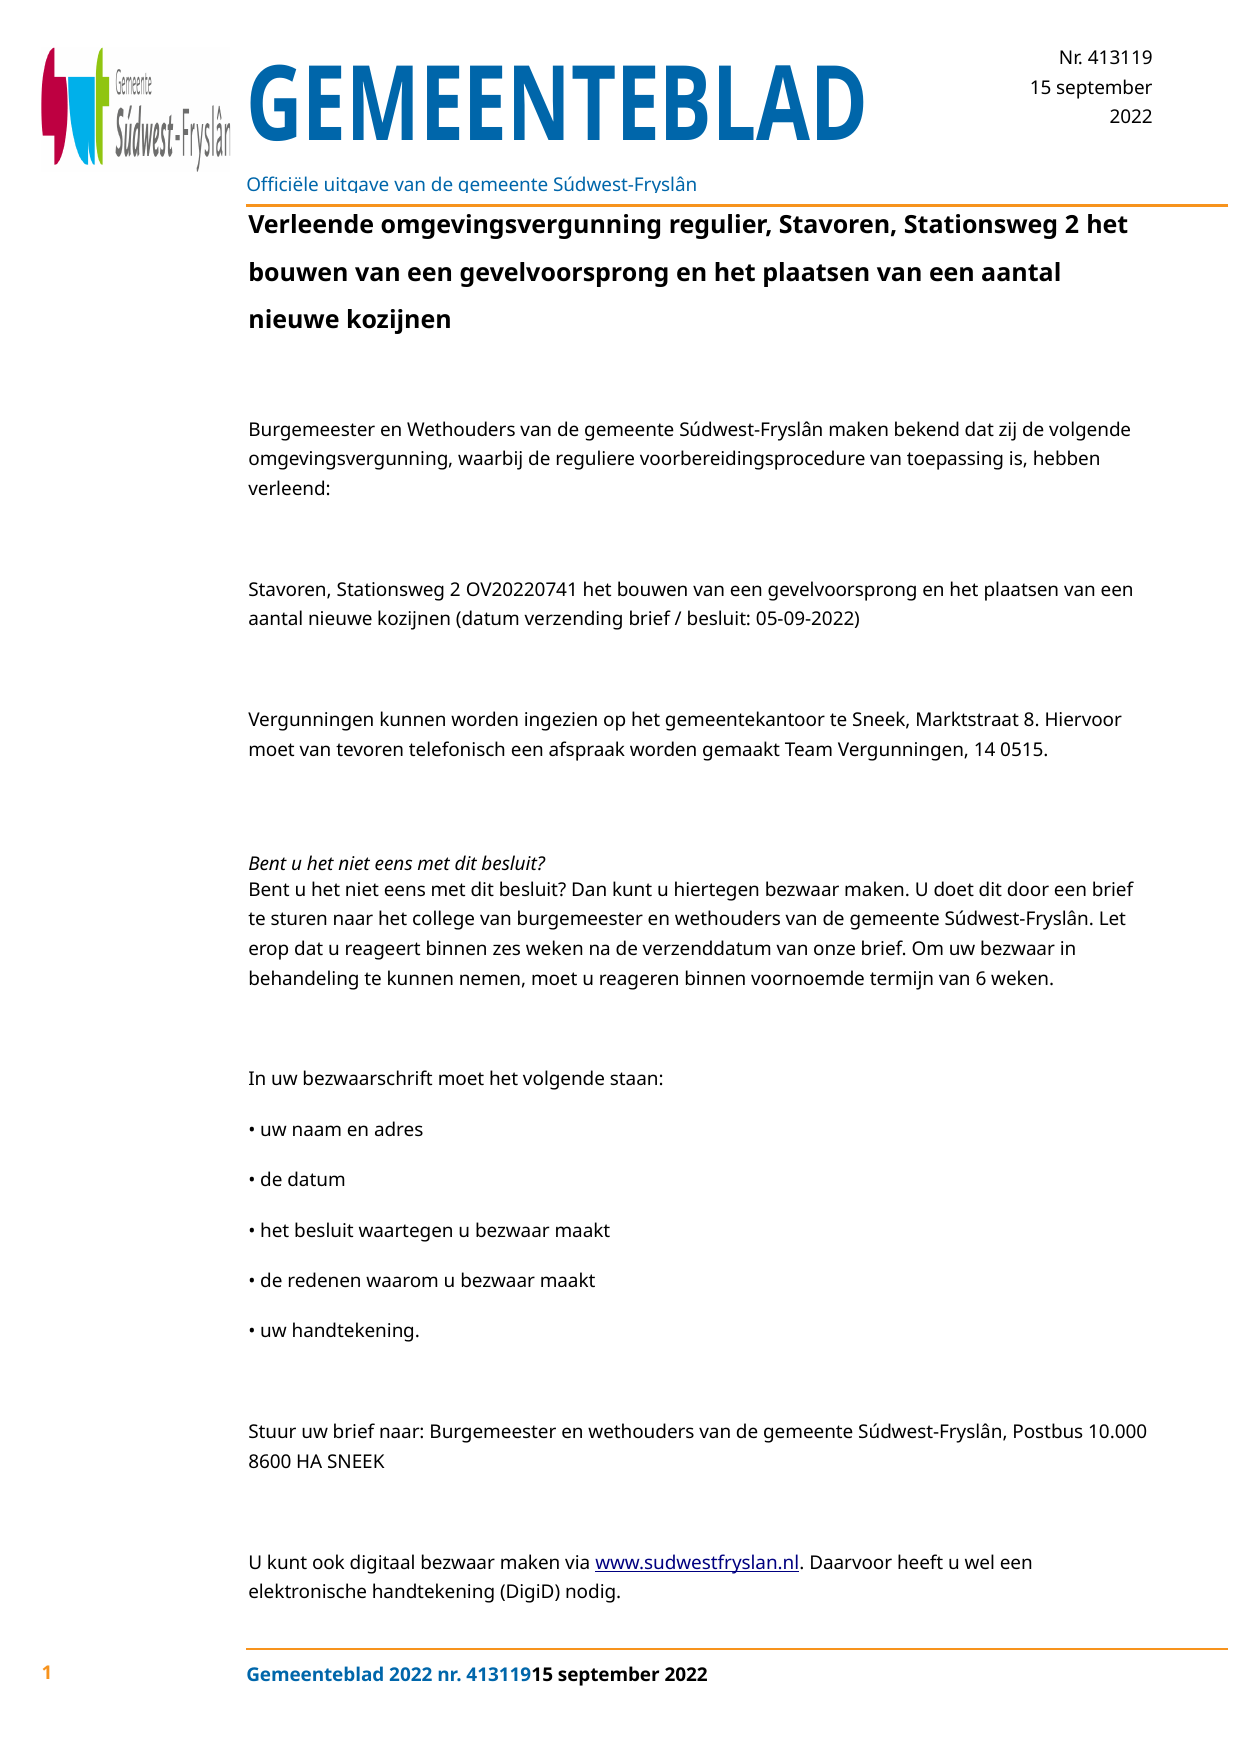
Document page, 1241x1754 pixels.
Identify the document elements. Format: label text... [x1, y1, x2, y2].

text U kunt ook digitaal bezwaar maken via www.sudwestfryslan.nl. Daarvoor heeft u wel een elektronische handtekening (DigiD) nodig. [248, 1549, 1152, 1604]
text Stuur uw brief naar: Burgemeester en wethouders van de gemeente Súdwest-Fryslân, Postbus 10.000 8600 HA SNEEK [248, 1418, 1152, 1474]
text Burgemeester en Wethouders van de gemeente Súdwest-Fryslân maken bekend dat zij de volgende omgevingsvergunning, waarbij de reguliere voorbereidingsprocedure van toepassing is, hebben verleend: [248, 416, 1152, 501]
text In uw bezwaarschrift moet het volgende staan: [248, 1066, 1152, 1091]
picture [41, 47, 231, 172]
text • uw handtekening. [248, 1318, 1152, 1343]
text • het besluit waartegen u bezwaar maakt [248, 1217, 1152, 1243]
text Verleende omgevingsvergunning regulier, Stavoren, Stationsweg 2 het bouwen van een gevelvoorsprong en het plaatsen van een aantal nieuwe kozijnen [248, 207, 1152, 336]
text • uw naam en adres [248, 1116, 1152, 1142]
text Vergunningen kunnen worden ingezien op het gemeentekantoor te Sneek, Marktstraat 8. Hiervoor moet van tevoren telefonisch een afspraak worden gemaakt Team Vergunningen, 14 0515. [248, 706, 1152, 762]
text Stavoren, Stationsweg 2 OV20220741 het bouwen van een gevelvoorsprong en het plaatsen van een aantal nieuwe kozijnen (datum verzending brief / besluit: 05-09-2022) [248, 576, 1152, 631]
text Bent u het niet eens met dit besluit? [248, 850, 1152, 876]
text Bent u het niet eens met dit besluit? Dan kunt u hiertegen bezwaar maken. U doet dit door een brief te sturen naar het college van burgemeester en wethouders van de gemeente Súdwest-Fryslân. Let erop dat u reageert binnen zes weken na de verzenddatum van onze brief. Om uw bezwaar in behandeling te kunnen nemen, moet u reageren binnen voornoemde termijn van 6 weken. [248, 876, 1152, 991]
text • de datum [248, 1166, 1152, 1192]
text • de redenen waarom u bezwaar maakt [248, 1267, 1152, 1293]
